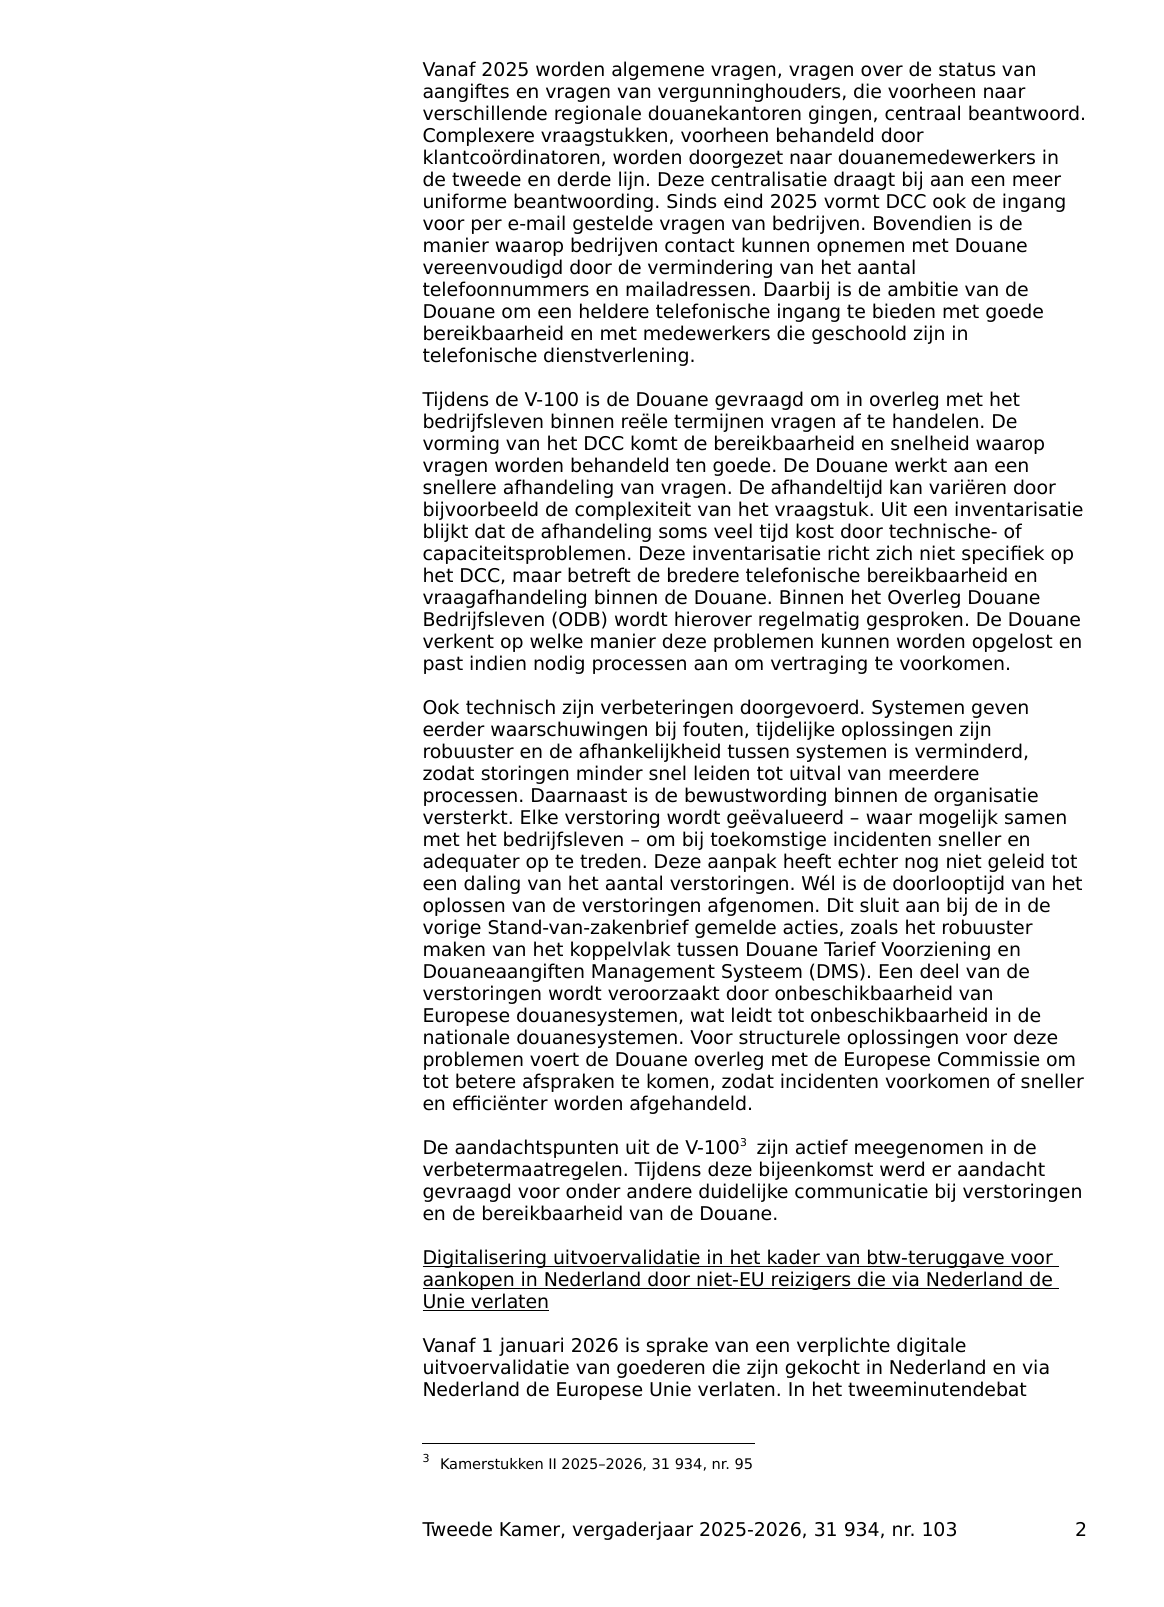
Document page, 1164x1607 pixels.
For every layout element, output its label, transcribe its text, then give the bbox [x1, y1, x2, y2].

text Vanaf 1 januari 2026 is sprake van een verplichte digitale uitvoervalidatie van goederen die zijn gekocht in Nederland en via Nederland de Europese Unie verlaten. In het tweeminutendebat [422, 1335, 1087, 1401]
text De aandachtspunten uit de V-100 zijn actief meegenomen in de verbetermaatregelen. Tijdens deze bijeenkomst werd er aandacht gevraagd voor onder andere duidelijke communicatie bij verstoringen en de bereikbaarheid van de Douane. [422, 1137, 1087, 1224]
text Vanaf 2025 worden algemene vragen, vragen over de status van aangiftes en vragen van vergunninghouders, die voorheen naar verschillende regionale douanekantoren gingen, centraal beantwoord. Complexere vraagstukken, voorheen behandeld door klantcoördinatoren, worden doorgezet naar douanemedewerkers in de tweede en derde lijn. Deze centralisatie draagt bij aan een meer uniforme beantwoording. Sinds eind 2025 vormt DCC ook de ingang voor per e-mail gestelde vragen van bedrijven. Bovendien is de manier waarop bedrijven contact kunnen opnemen met Douane vereenvoudigd door de vermindering van het aantal telefoonnummers en mailadressen. Daarbij is de ambitie van de Douane om een heldere telefonische ingang te bieden met goede bereikbaarheid en met medewerkers die geschoold zijn in telefonische dienstverlening. [422, 59, 1087, 367]
text Kamerstukken II 2025–2026, 31 934, nr. 95 [422, 1452, 1087, 1474]
text Ook technisch zijn verbeteringen doorgevoerd. Systemen geven eerder waarschuwingen bij fouten, tijdelijke oplossingen zijn robuuster en de afhankelijkheid tussen systemen is verminderd, zodat storingen minder snel leiden tot uitval van meerdere processen. Daarnaast is de bewustwording binnen de organisatie versterkt. Elke verstoring wordt geëvalueerd – waar mogelijk samen met het bedrijfsleven – om bij toekomstige incidenten sneller en adequater op te treden. Deze aanpak heeft echter nog niet geleid tot een daling van het aantal verstoringen. Wél is de doorlooptijd van het oplossen van de verstoringen afgenomen. Dit sluit aan bij de in de vorige Stand-van-zakenbrief gemelde acties, zoals het robuuster maken van het koppelvlak tussen Douane Tarief Voorziening en Douaneaangiften Management Systeem (DMS). Een deel van de verstoringen wordt veroorzaakt door onbeschikbaarheid van Europese douanesystemen, wat leidt tot onbeschikbaarheid in de nationale douanesystemen. Voor structurele oplossingen voor deze problemen voert de Douane overleg met de Europese Commissie om tot betere afspraken te komen, zodat incidenten voorkomen of sneller en efficiënter worden afgehandeld. [422, 697, 1087, 1114]
subtitle Digitalisering uitvoervalidatie in het kader van btw-teruggave voor aankopen in Nederland door niet-EU reizigers die via Nederland de Unie verlaten [422, 1247, 1087, 1313]
text Tijdens de V-100 is de Douane gevraagd om in overleg met het bedrijfsleven binnen reële termijnen vragen af te handelen. De vorming van het DCC komt de bereikbaarheid en snelheid waarop vragen worden behandeld ten goede. De Douane werkt aan een snellere afhandeling van vragen. De afhandeltijd kan variëren door bijvoorbeeld de complexiteit van het vraagstuk. Uit een inventarisatie blijkt dat de afhandeling soms veel tijd kost door technische- of capaciteitsproblemen. Deze inventarisatie richt zich niet specifiek op het DCC, maar betreft de bredere telefonische bereikbaarheid en vraagafhandeling binnen de Douane. Binnen het Overleg Douane Bedrijfsleven (ODB) wordt hierover regelmatig gesproken. De Douane verkent op welke manier deze problemen kunnen worden opgelost en past indien nodig processen aan om vertraging te voorkomen. [422, 389, 1087, 675]
